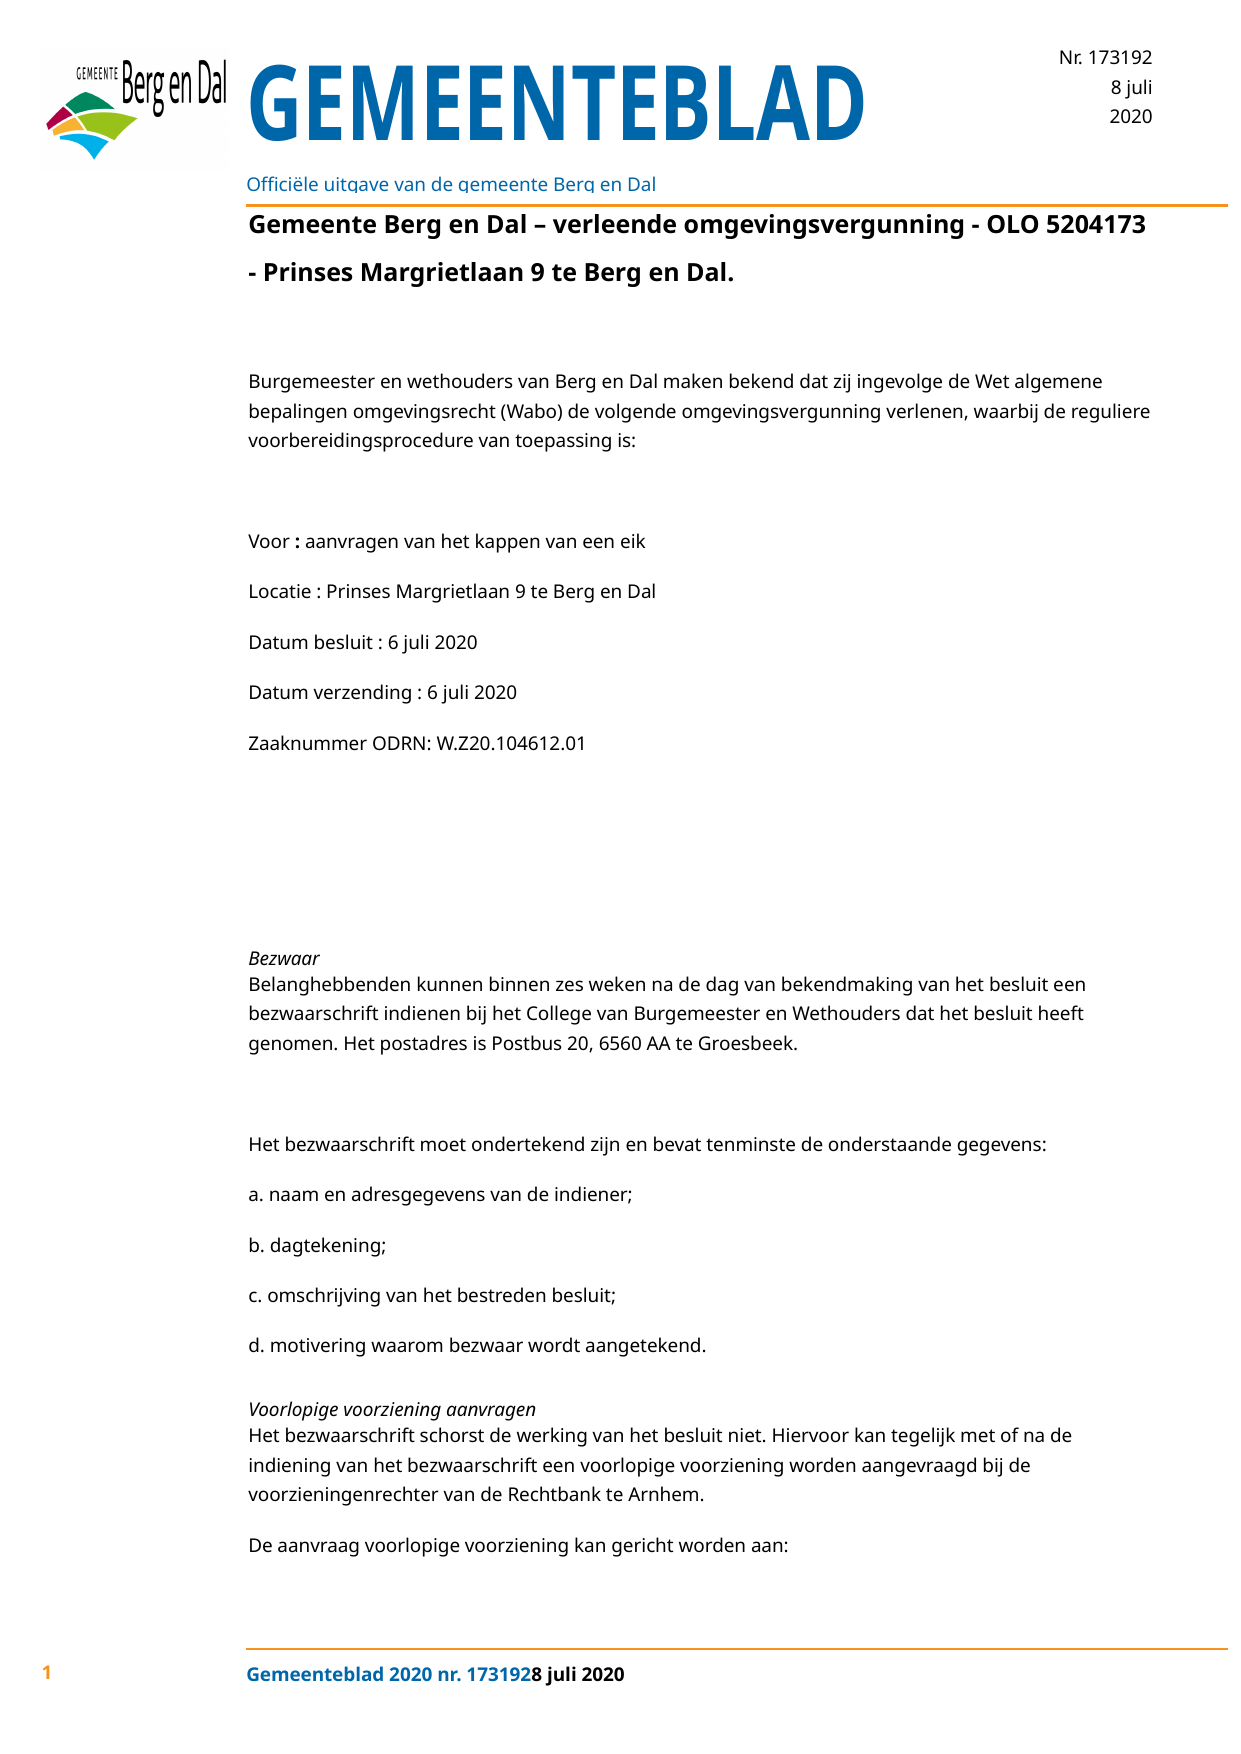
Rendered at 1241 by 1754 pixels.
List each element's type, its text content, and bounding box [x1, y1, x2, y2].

text c. omschrijving van het bestreden besluit; [248, 1282, 1152, 1308]
text Locatie : Prinses Margrietlaan 9 te Berg en Dal [248, 579, 1152, 604]
text Datum besluit : 6 juli 2020 [248, 629, 1152, 655]
text Bezwaar [248, 945, 1152, 971]
text Datum verzending : 6 juli 2020 [248, 679, 1152, 705]
text d. motivering waarom bezwaar wordt aangetekend. [248, 1333, 1152, 1358]
text De aanvraag voorlopige voorziening kan gericht worden aan: [248, 1532, 1152, 1558]
picture [41, 47, 231, 172]
text Voor : aanvragen van het kappen van een eik [248, 528, 1152, 554]
text Belanghebbenden kunnen binnen zes weken na de dag van bekendmaking van het besluit een bezwaarschrift indienen bij het College van Burgemeester en Wethouders dat het besluit heeft genomen. Het postadres is Postbus 20, 6560 AA te Groesbeek. [248, 971, 1152, 1056]
text b. dagtekening; [248, 1232, 1152, 1257]
text Het bezwaarschrift moet ondertekend zijn en bevat tenminste de onderstaande gegevens: [248, 1131, 1152, 1157]
text Het bezwaarschrift schorst de werking van het besluit niet. Hiervoor kan tegelijk met of na de indiening van het bezwaarschrift een voorlopige voorziening worden aangevraagd bij de voorzieningenrechter van de Rechtbank te Arnhem. [248, 1422, 1152, 1507]
text Voorlopige voorziening aanvragen [248, 1397, 1152, 1422]
text Zaaknummer ODRN: W.Z20.104612.01 [248, 730, 1152, 756]
text Gemeente Berg en Dal – verleende omgevingsvergunning - OLO 5204173 - Prinses Margrietlaan 9 te Berg en Dal. [248, 207, 1152, 288]
text Burgemeester en wethouders van Berg en Dal maken bekend dat zij ingevolge de Wet algemene bepalingen omgevingsrecht (Wabo) de volgende omgevingsvergunning verlenen, waarbij de reguliere voorbereidingsprocedure van toepassing is: [248, 368, 1152, 453]
text a. naam en adresgegevens van de indiener; [248, 1181, 1152, 1207]
